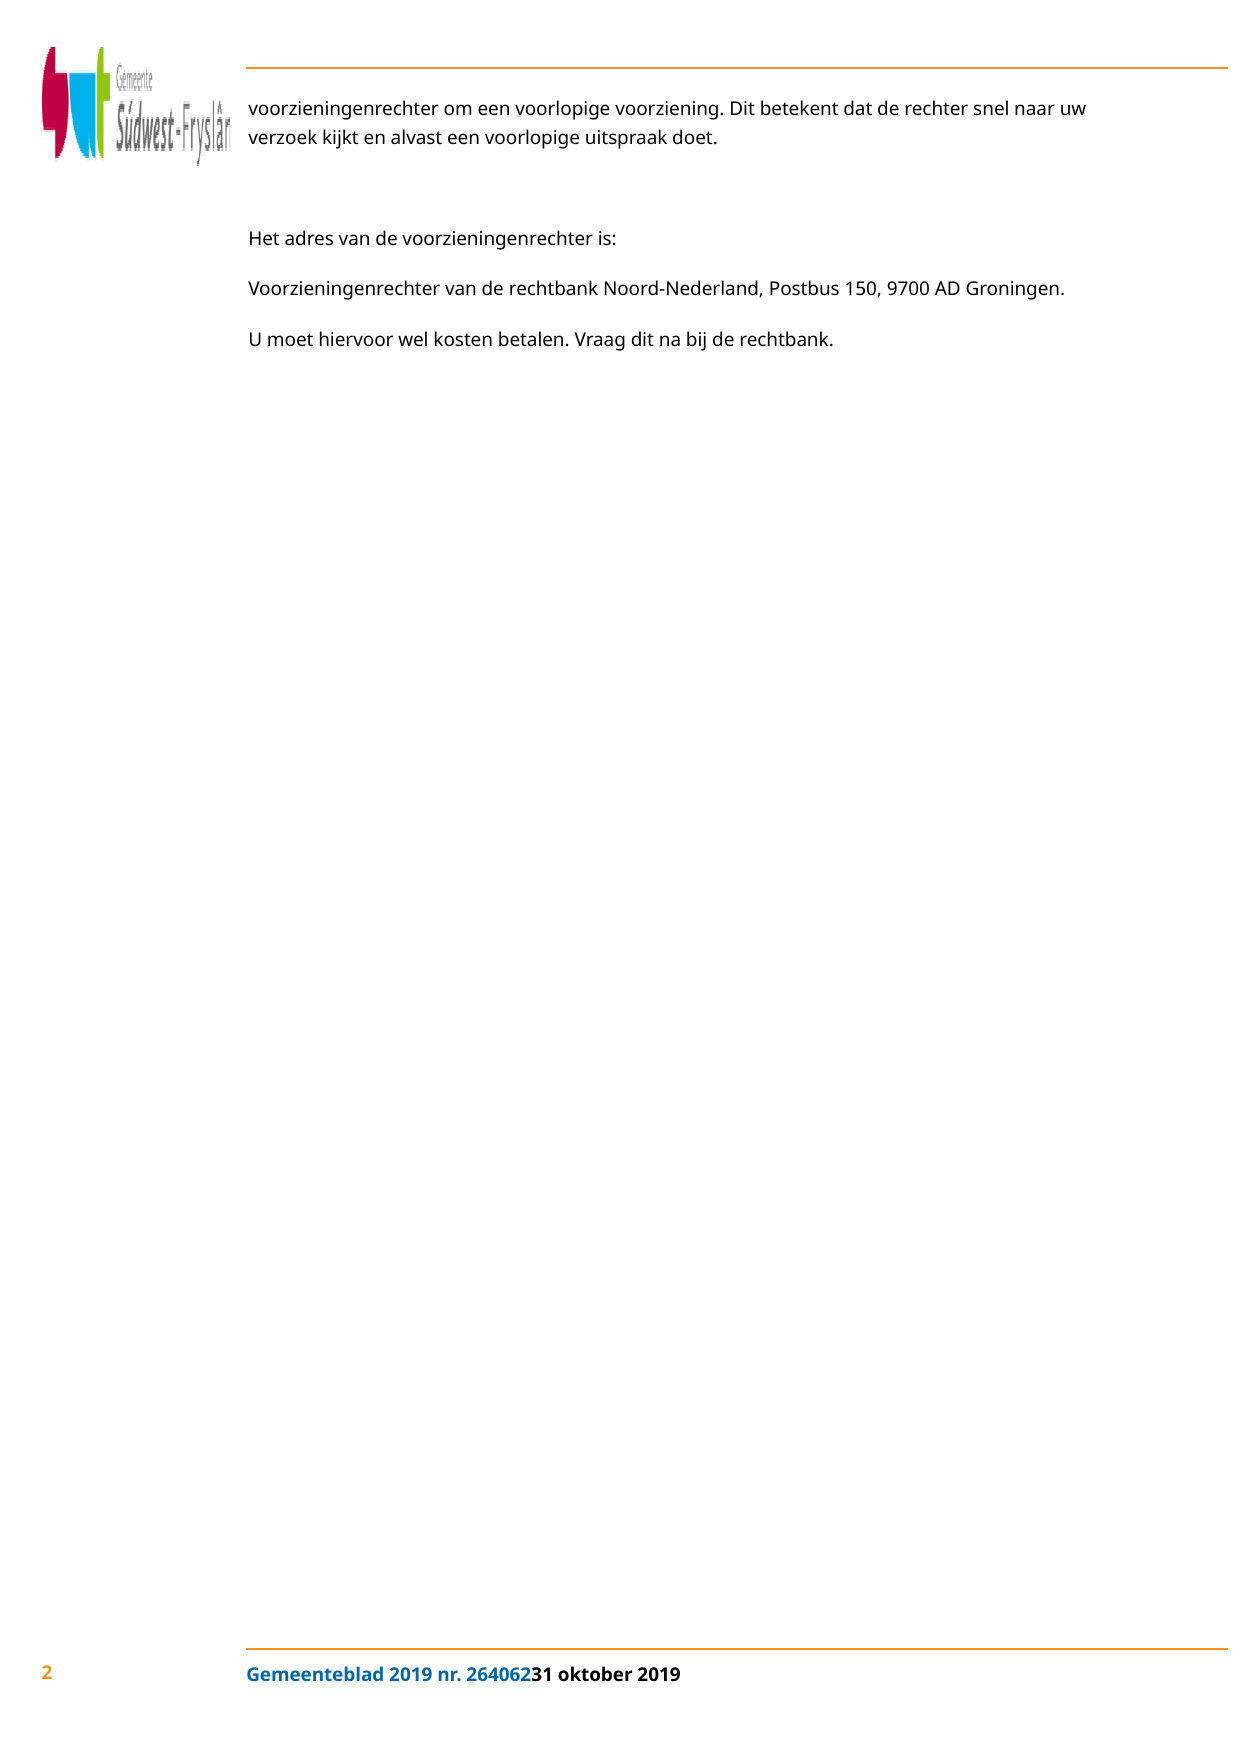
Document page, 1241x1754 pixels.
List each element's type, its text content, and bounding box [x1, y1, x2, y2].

text U moet hiervoor wel kosten betalen. Vraag dit na bij de rechtbank. [248, 326, 1152, 352]
picture [41, 47, 231, 172]
text voorzieningenrechter om een voorlopige voorziening. Dit betekent dat de rechter snel naar uw verzoek kijkt en alvast een voorlopige uitspraak doet. [248, 95, 1152, 150]
text Het adres van de voorzieningenrechter is: [248, 225, 1152, 251]
text Voorzieningenrechter van de rechtbank Noord-Nederland, Postbus 150, 9700 AD Groningen. [248, 276, 1152, 301]
